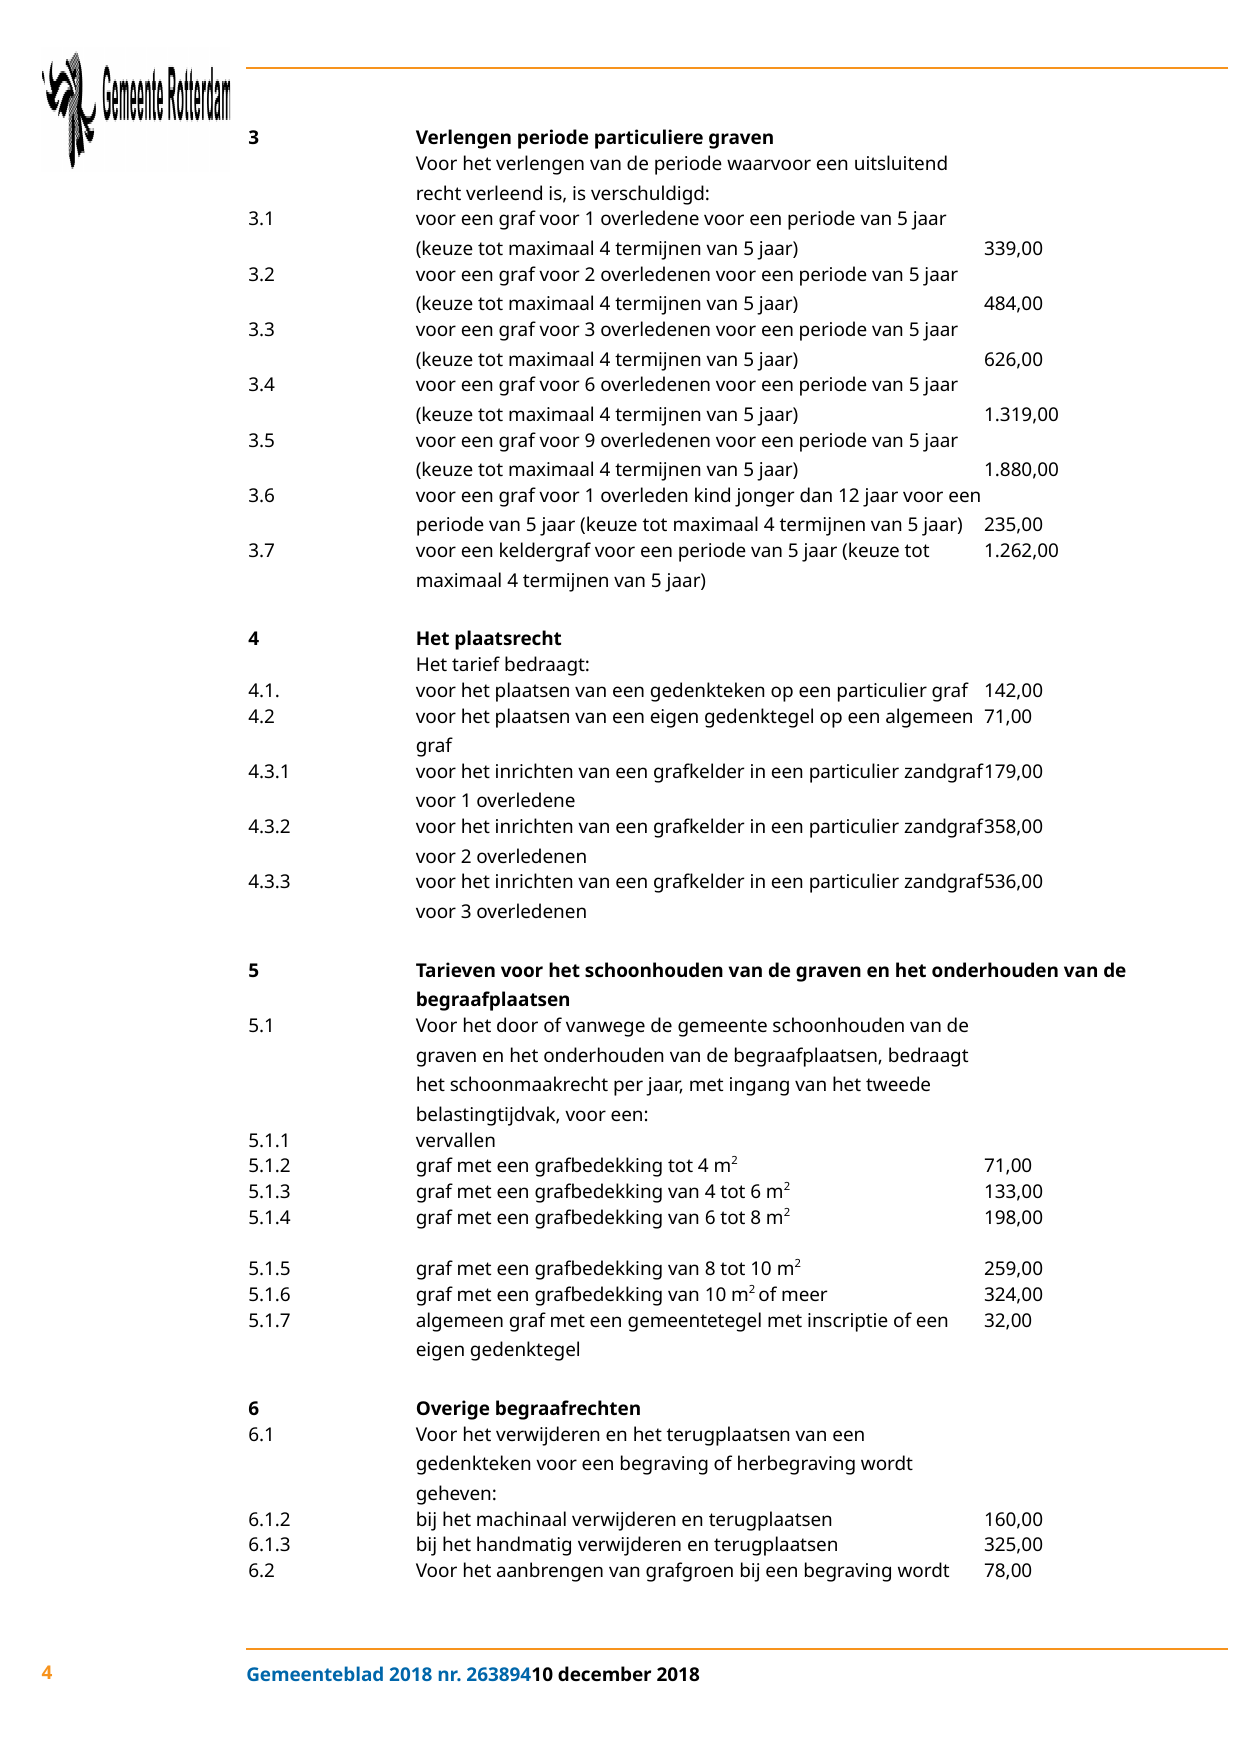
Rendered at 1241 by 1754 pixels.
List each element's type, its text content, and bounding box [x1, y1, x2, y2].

picture [41, 47, 231, 172]
table_cell 6.2 [248, 1557, 416, 1583]
table_cell 3.6 [248, 482, 416, 537]
table_cell 4.1. [248, 677, 416, 703]
table_cell 3.1 [248, 206, 416, 261]
table_cell Voor het aanbrengen van grafgroen bij een begraving wordt [416, 1557, 984, 1583]
table_cell [984, 1012, 1152, 1127]
table_cell voor het plaatsen van een gedenkteken op een particulier graf [416, 677, 984, 703]
table_cell Voor het verlengen van de periode waarvoor een uitsluitend recht verleend is, is verschuldigd: [416, 150, 984, 206]
table_cell voor het inrichten van een grafkelder in een particulier zandgraf voor 2 overledenen [416, 814, 984, 869]
table_cell voor een graf voor 2 overledenen voor een periode van 5 jaar (keuze tot maximaal 4 termijnen van 5 jaar) [416, 261, 984, 316]
table_cell 5.1.1 [248, 1127, 416, 1152]
table_cell 78,00 [984, 1557, 1152, 1583]
table_cell 133,00 [984, 1178, 1152, 1204]
table_cell [416, 1230, 984, 1255]
table_cell 358,00 [984, 814, 1152, 869]
table_cell 259,00 [984, 1255, 1152, 1281]
table_cell 5.1.5 [248, 1255, 416, 1281]
table_cell 484,00 [984, 261, 1152, 316]
table_cell [248, 1230, 416, 1255]
table_header 4 [248, 626, 416, 651]
table_header 6 [248, 1395, 416, 1421]
table_cell [248, 150, 416, 206]
table_cell [984, 1421, 1152, 1506]
table_cell voor het inrichten van een grafkelder in een particulier zandgraf voor 1 overledene [416, 758, 984, 813]
table_header Het plaatsrecht [416, 626, 1152, 651]
table_cell 235,00 [984, 482, 1152, 537]
table_cell 324,00 [984, 1281, 1152, 1307]
table_cell 536,00 [984, 869, 1152, 924]
table_cell algemeen graf met een gemeentetegel met inscriptie of een eigen gedenktegel [416, 1307, 984, 1362]
table_cell bij het machinaal verwijderen en terugplaatsen [416, 1506, 984, 1531]
table_cell 1.262,00 [984, 538, 1152, 593]
table_cell [248, 651, 416, 677]
table_header Overige begraafrechten [416, 1395, 984, 1421]
table_cell 5.1.2 [248, 1153, 416, 1178]
table_cell [984, 1127, 1152, 1152]
table_header 3 [248, 125, 416, 150]
table_cell 3.7 [248, 538, 416, 593]
table_cell 179,00 [984, 758, 1152, 813]
table_cell 3.5 [248, 427, 416, 482]
table_cell Het tarief bedraagt: [416, 651, 984, 677]
table_header Tarieven voor het schoonhouden van de graven en het onderhouden van de begraafplaatsen [416, 957, 1152, 1012]
table_cell Voor het verwijderen en het terugplaatsen van een gedenkteken voor een begraving of herbegraving wordt geheven: [416, 1421, 984, 1506]
table_cell voor een keldergraf voor een periode van 5 jaar (keuze tot maximaal 4 termijnen van 5 jaar) [416, 538, 984, 593]
table_cell voor het plaatsen van een eigen gedenktegel op een algemeen graf [416, 703, 984, 758]
table_header 5 [248, 957, 416, 1012]
table_cell 5.1.4 [248, 1204, 416, 1230]
table_cell Voor het door of vanwege de gemeente schoonhouden van de graven en het onderhouden van de begraafplaatsen, bedraagt het schoonmaakrecht per jaar, met ingang van het tweede belastingtijdvak, voor een: [416, 1012, 984, 1127]
table_cell 5.1.3 [248, 1178, 416, 1204]
table_header Verlengen periode particuliere graven [416, 125, 1152, 150]
table_cell vervallen [416, 1127, 984, 1152]
table_cell 1.880,00 [984, 427, 1152, 482]
table_cell 1.319,00 [984, 371, 1152, 427]
table_cell 339,00 [984, 206, 1152, 261]
table_cell 198,00 [984, 1204, 1152, 1230]
table_cell 6.1.3 [248, 1531, 416, 1557]
table_cell 142,00 [984, 677, 1152, 703]
table_cell voor een graf voor 3 overledenen voor een periode van 5 jaar (keuze tot maximaal 4 termijnen van 5 jaar) [416, 316, 984, 371]
table_cell voor een graf voor 6 overledenen voor een periode van 5 jaar (keuze tot maximaal 4 termijnen van 5 jaar) [416, 371, 984, 427]
table_cell 6.1.2 [248, 1506, 416, 1531]
table_cell 4.3.2 [248, 814, 416, 869]
table_cell voor het inrichten van een grafkelder in een particulier zandgraf voor 3 overledenen [416, 869, 984, 924]
table_cell [984, 651, 1152, 677]
table_cell 32,00 [984, 1307, 1152, 1362]
table_cell 71,00 [984, 703, 1152, 758]
table_cell [984, 150, 1152, 206]
table_cell graf met een grafbedekking van 10 m2 of meer [416, 1281, 984, 1307]
table_cell 3.2 [248, 261, 416, 316]
table_cell 160,00 [984, 1506, 1152, 1531]
table_cell 6.1 [248, 1421, 416, 1506]
table_cell bij het handmatig verwijderen en terugplaatsen [416, 1531, 984, 1557]
table_cell voor een graf voor 1 overleden kind jonger dan 12 jaar voor een periode van 5 jaar (keuze tot maximaal 4 termijnen van 5 jaar) [416, 482, 984, 537]
table_cell 5.1.6 [248, 1281, 416, 1307]
table_cell 3.4 [248, 371, 416, 427]
table_cell voor een graf voor 9 overledenen voor een periode van 5 jaar (keuze tot maximaal 4 termijnen van 5 jaar) [416, 427, 984, 482]
table_cell 4.3.3 [248, 869, 416, 924]
table_cell 325,00 [984, 1531, 1152, 1557]
table_cell 5.1.7 [248, 1307, 416, 1362]
table_cell graf met een grafbedekking van 6 tot 8 m2 [416, 1204, 984, 1230]
table_cell 626,00 [984, 316, 1152, 371]
table_cell 3.3 [248, 316, 416, 371]
table_cell [984, 1230, 1152, 1255]
table_cell 5.1 [248, 1012, 416, 1127]
table_cell graf met een grafbedekking tot 4 m2 [416, 1153, 984, 1178]
table_cell 4.3.1 [248, 758, 416, 813]
table_cell voor een graf voor 1 overledene voor een periode van 5 jaar (keuze tot maximaal 4 termijnen van 5 jaar) [416, 206, 984, 261]
table_header [984, 1395, 1152, 1421]
table_cell 4.2 [248, 703, 416, 758]
table_cell 71,00 [984, 1153, 1152, 1178]
table_cell graf met een grafbedekking van 8 tot 10 m2 [416, 1255, 984, 1281]
table_cell graf met een grafbedekking van 4 tot 6 m2 [416, 1178, 984, 1204]
